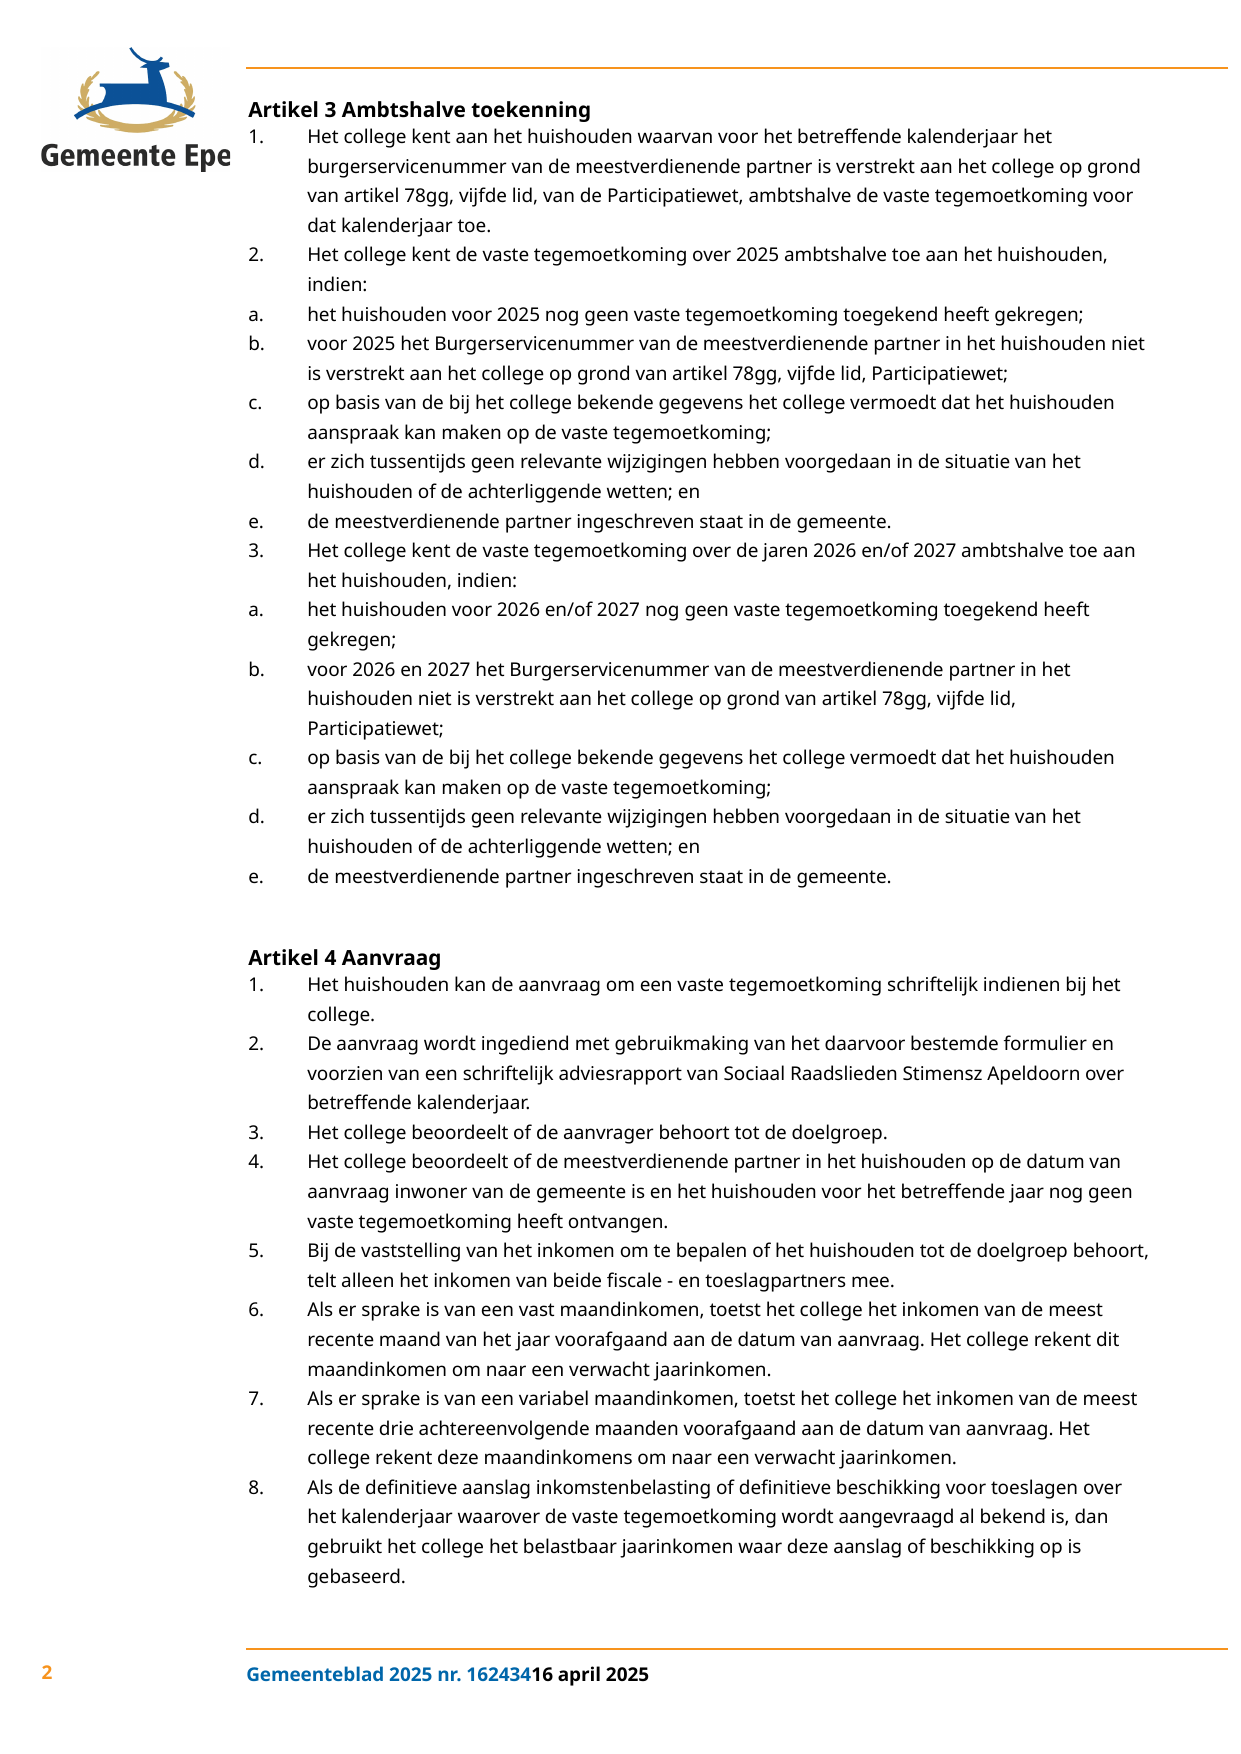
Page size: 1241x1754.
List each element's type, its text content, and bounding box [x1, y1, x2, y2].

list Het college kent de vaste tegemoetkoming over de jaren 2026 en/of 2027 ambtshalve toe aan het huishouden, indien: [248, 537, 1152, 593]
list de meestverdienende partner ingeschreven staat in de gemeente. [248, 863, 1152, 888]
list Als er sprake is van een vast maandinkomen, toetst het college het inkomen van de meest recente maand van het jaar voorafgaand aan de datum van aanvraag. Het college rekent dit maandinkomen om naar een verwacht jaarinkomen. [248, 1297, 1152, 1382]
list voor 2025 het Burgerservicenummer van de meestverdienende partner in het huishouden niet is verstrekt aan het college op grond van artikel 78gg, vijfde lid, Participatiewet; [248, 330, 1152, 386]
list Het college kent aan het huishouden waarvan voor het betreffende kalenderjaar het burgerservicenummer van de meestverdienende partner is verstrekt aan het college op grond van artikel 78gg, vijfde lid, van de Participatiewet, ambtshalve de vaste tegemoetkoming voor dat kalenderjaar toe. [248, 123, 1152, 238]
list Het college kent de vaste tegemoetkoming over 2025 ambtshalve toe aan het huishouden, indien: [248, 242, 1152, 297]
list de meestverdienende partner ingeschreven staat in de gemeente. [248, 508, 1152, 533]
list op basis van de bij het college bekende gegevens het college vermoedt dat het huishouden aanspraak kan maken op de vaste tegemoetkoming; [248, 389, 1152, 445]
picture [41, 47, 231, 172]
list op basis van de bij het college bekende gegevens het college vermoedt dat het huishouden aanspraak kan maken op de vaste tegemoetkoming; [248, 744, 1152, 800]
text Artikel 3 Ambtshalve toekenning [248, 95, 1152, 123]
list er zich tussentijds geen relevante wijzigingen hebben voorgedaan in de situatie van het huishouden of de achterliggende wetten; en [248, 449, 1152, 504]
list Als er sprake is van een variabel maandinkomen, toetst het college het inkomen van de meest recente drie achtereenvolgende maanden voorafgaand aan de datum van aanvraag. Het college rekent deze maandinkomens om naar een verwacht jaarinkomen. [248, 1385, 1152, 1470]
list het huishouden voor 2026 en/of 2027 nog geen vaste tegemoetkoming toegekend heeft gekregen; [248, 597, 1152, 652]
list het huishouden voor 2025 nog geen vaste tegemoetkoming toegekend heeft gekregen; [248, 301, 1152, 326]
list De aanvraag wordt ingediend met gebruikmaking van het daarvoor bestemde formulier en voorzien van een schriftelijk adviesrapport van Sociaal Raadslieden Stimensz Apeldoorn over betreffende kalenderjaar. [248, 1030, 1152, 1115]
list Bij de vaststelling van het inkomen om te bepalen of het huishouden tot de doelgroep behoort, telt alleen het inkomen van beide fiscale - en toeslagpartners mee. [248, 1237, 1152, 1293]
list er zich tussentijds geen relevante wijzigingen hebben voorgedaan in de situatie van het huishouden of de achterliggende wetten; en [248, 804, 1152, 859]
list Het college beoordeelt of de aanvrager behoort tot de doelgroep. [248, 1119, 1152, 1145]
list Als de definitieve aanslag inkomstenbelasting of definitieve beschikking voor toeslagen over het kalenderjaar waarover de vaste tegemoetkoming wordt aangevraagd al bekend is, dan gebruikt het college het belastbaar jaarinkomen waar deze aanslag of beschikking op is gebaseerd. [248, 1474, 1152, 1589]
list voor 2026 en 2027 het Burgerservicenummer van de meestverdienende partner in het huishouden niet is verstrekt aan het college op grond van artikel 78gg, vijfde lid, Participatiewet; [248, 656, 1152, 741]
text Artikel 4 Aanvraag [248, 943, 1152, 971]
list Het huishouden kan de aanvraag om een vaste tegemoetkoming schriftelijk indienen bij het college. [248, 971, 1152, 1027]
list Het college beoordeelt of de meestverdienende partner in het huishouden op de datum van aanvraag inwoner van de gemeente is en het huishouden voor het betreffende jaar nog geen vaste tegemoetkoming heeft ontvangen. [248, 1149, 1152, 1234]
